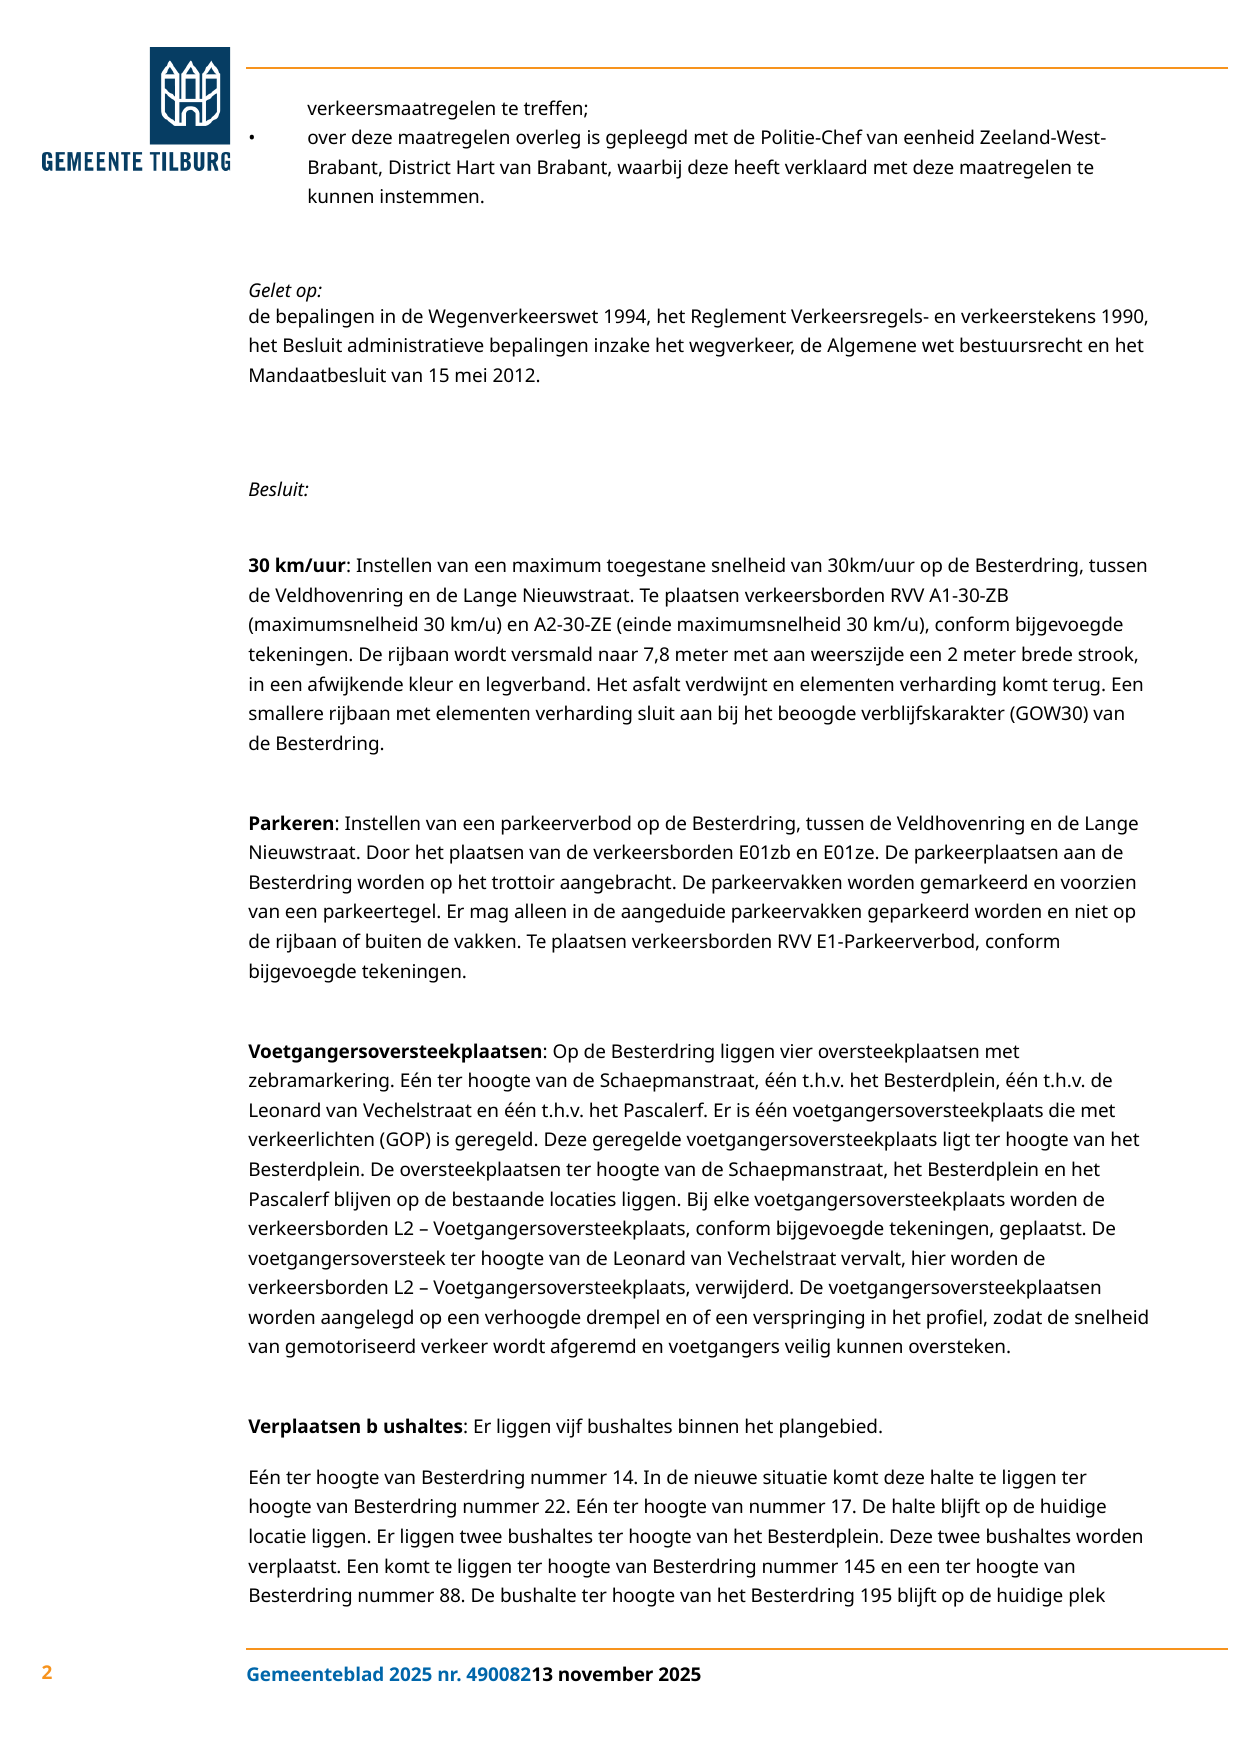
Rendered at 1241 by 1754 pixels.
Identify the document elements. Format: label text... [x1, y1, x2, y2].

text de bepalingen in de Wegenverkeerswet 1994, het Reglement Verkeersregels- en verkeerstekens 1990, het Besluit administratieve bepalingen inzake het wegverkeer, de Algemene wet bestuursrecht en het Mandaatbesluit van 15 mei 2012. [248, 303, 1152, 388]
text 30 km/uur: Instellen van een maximum toegestane snelheid van 30km/uur op de Besterdring, tussen de Veldhovenring en de Lange Nieuwstraat. Te plaatsen verkeersborden RVV A1-30-ZB (maximumsnelheid 30 km/u) en A2-30-ZE (einde maximumsnelheid 30 km/u), conform bijgevoegde tekeningen. De rijbaan wordt versmald naar 7,8 meter met aan weerszijde een 2 meter brede strook, in een afwijkende kleur en legverband. Het asfalt verdwijnt en elementen verharding komt terug. Een smallere rijbaan met elementen verharding sluit aan bij het beoogde verblijfskarakter (GOW30) van de Besterdring. [248, 552, 1152, 756]
list over deze maatregelen overleg is gepleegd met de Politie-Chef van eenheid Zeeland-West-Brabant, District Hart van Brabant, waarbij deze heeft verklaard met deze maatregelen te kunnen instemmen. [248, 124, 1152, 209]
text Eén ter hoogte van Besterdring nummer 14. In de nieuwe situatie komt deze halte te liggen ter hoogte van Besterdring nummer 22. Eén ter hoogte van nummer 17. De halte blijft op de huidige locatie liggen. Er liggen twee bushaltes ter hoogte van het Besterdplein. Deze twee bushaltes worden verplaatst. Een komt te liggen ter hoogte van Besterdring nummer 145 en een ter hoogte van Besterdring nummer 88. De bushalte ter hoogte van het Besterdring 195 blijft op de huidige plek [248, 1464, 1152, 1608]
text Parkeren: Instellen van een parkeerverbod op de Besterdring, tussen de Veldhovenring en de Lange Nieuwstraat. Door het plaatsen van de verkeersborden E01zb en E01ze. De parkeerplaatsen aan de Besterdring worden op het trottoir aangebracht. De parkeervakken worden gemarkeerd en voorzien van een parkeertegel. Er mag alleen in de aangeduide parkeervakken geparkeerd worden en niet op de rijbaan of buiten de vakken. Te plaatsen verkeersborden RVV E1-Parkeerverbod, conform bijgevoegde tekeningen. [248, 810, 1152, 984]
text Voetgangersoversteekplaatsen: Op de Besterdring liggen vier oversteekplaatsen met zebramarkering. Eén ter hoogte van de Schaepmanstraat, één t.h.v. het Besterdplein, één t.h.v. de Leonard van Vechelstraat en één t.h.v. het Pascalerf. Er is één voetgangersoversteekplaats die met verkeerlichten (GOP) is geregeld. Deze geregelde voetgangersoversteekplaats ligt ter hoogte van het Besterdplein. De oversteekplaatsen ter hoogte van de Schaepmanstraat, het Besterdplein en het Pascalerf blijven op de bestaande locaties liggen. Bij elke voetgangersoversteekplaats worden de verkeersborden L2 – Voetgangersoversteekplaats, conform bijgevoegde tekeningen, geplaatst. De voetgangersoversteek ter hoogte van de Leonard van Vechelstraat vervalt, hier worden de verkeersborden L2 – Voetgangersoversteekplaats, verwijderd. De voetgangersoversteekplaatsen worden aangelegd op een verhoogde drempel en of een verspringing in het profiel, zodat de snelheid van gemotoriseerd verkeer wordt afgeremd en voetgangers veilig kunnen oversteken. [248, 1038, 1152, 1359]
text Besluit: [248, 476, 1152, 502]
text Gelet op: [248, 277, 1152, 303]
list verkeersmaatregelen te treffen; [248, 95, 1152, 121]
picture [41, 47, 231, 172]
text Verplaatsen b ushaltes: Er liggen vijf bushaltes binnen het plangebied. [248, 1414, 1152, 1439]
